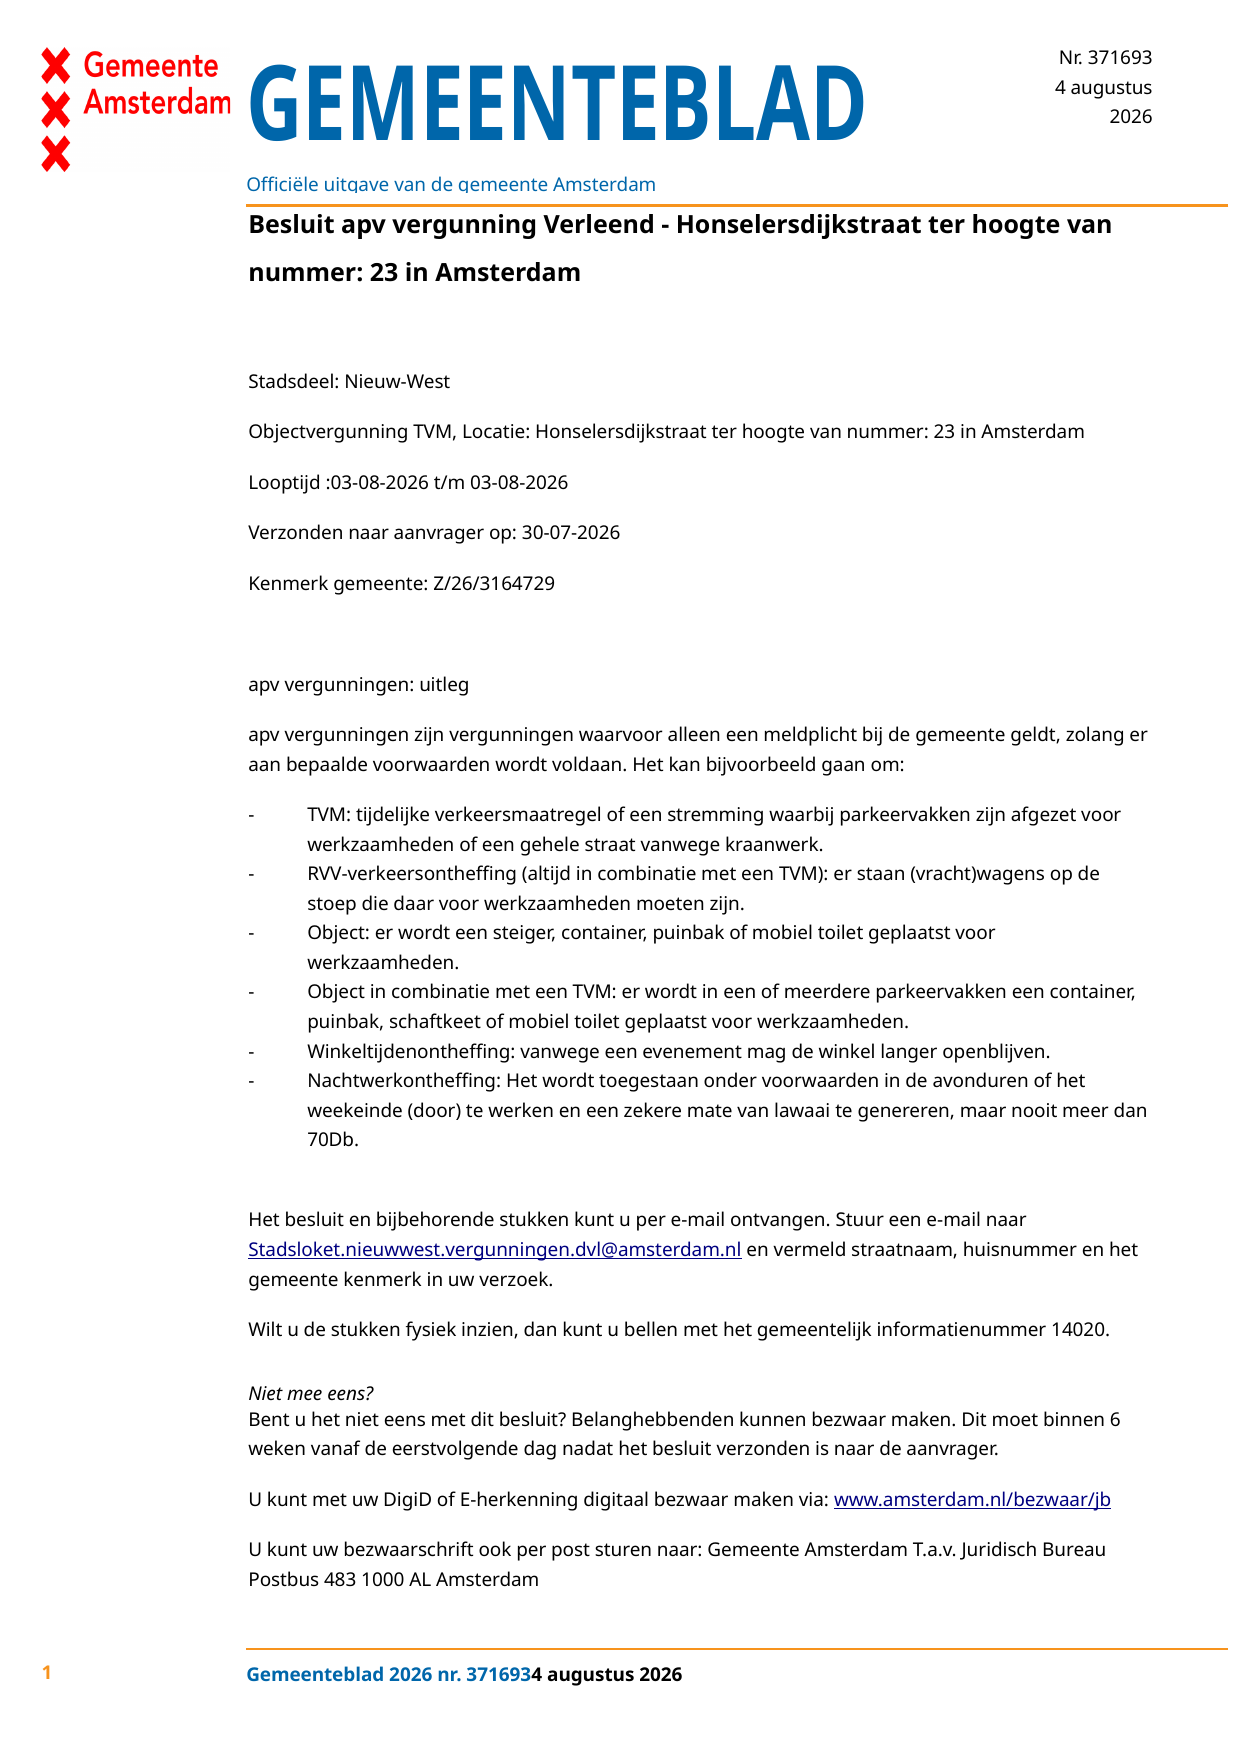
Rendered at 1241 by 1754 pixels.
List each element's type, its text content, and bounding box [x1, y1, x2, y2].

text Looptijd :03-08-2026 t/m 03-08-2026 [248, 469, 1152, 495]
text Stadsdeel: Nieuw-West [248, 368, 1152, 394]
list RVV-verkeersontheffing (altijd in combinatie met een TVM): er staan (vracht)wagens op de stoep die daar voor werkzaamheden moeten zijn. [248, 860, 1152, 916]
text Bent u het niet eens met dit besluit? Belanghebbenden kunnen bezwaar maken. Dit moet binnen 6 weken vanaf de eerstvolgende dag nadat het besluit verzonden is naar de aanvrager. [248, 1406, 1152, 1461]
text Kenmerk gemeente: Z/26/3164729 [248, 570, 1152, 596]
text Besluit apv vergunning Verleend - Honselersdijkstraat ter hoogte van nummer: 23 in Amsterdam [248, 207, 1152, 288]
picture [41, 47, 231, 172]
list Nachtwerkontheffing: Het wordt toegestaan onder voorwaarden in de avonduren of het weekeinde (door) te werken en een zekere mate van lawaai te genereren, maar nooit meer dan 70Db. [248, 1067, 1152, 1152]
text apv vergunningen zijn vergunningen waarvoor alleen een meldplicht bij de gemeente geldt, zolang er aan bepaalde voorwaarden wordt voldaan. Het kan bijvoorbeeld gaan om: [248, 721, 1152, 777]
text U kunt met uw DigiD of E-herkenning digitaal bezwaar maken via: www.amsterdam.nl/bezwaar/jb [248, 1486, 1152, 1512]
text Objectvergunning TVM, Locatie: Honselersdijkstraat ter hoogte van nummer: 23 in Amsterdam [248, 419, 1152, 444]
list Object in combinatie met een TVM: er wordt in een of meerdere parkeervakken een container, puinbak, schaftkeet of mobiel toilet geplaatst voor werkzaamheden. [248, 979, 1152, 1034]
list TVM: tijdelijke verkeersmaatregel of een stremming waarbij parkeervakken zijn afgezet voor werkzaamheden of een gehele straat vanwege kraanwerk. [248, 801, 1152, 857]
text Verzonden naar aanvrager op: 30-07-2026 [248, 519, 1152, 545]
text Het besluit en bijbehorende stukken kunt u per e-mail ontvangen. Stuur een e-mail naar Stadsloket.nieuwwest.vergunningen.dvl@amsterdam.nl en vermeld straatnaam, huisnummer en het gemeente kenmerk in uw verzoek. [248, 1207, 1152, 1292]
text Niet mee eens? [248, 1380, 1152, 1406]
text U kunt uw bezwaarschrift ook per post sturen naar: Gemeente Amsterdam T.a.v. Juridisch Bureau Postbus 483 1000 AL Amsterdam [248, 1536, 1152, 1592]
text Wilt u de stukken fysiek inzien, dan kunt u bellen met het gemeentelijk informatienummer 14020. [248, 1316, 1152, 1342]
list Winkeltijdenontheffing: vanwege een evenement mag de winkel langer openblijven. [248, 1038, 1152, 1064]
list Object: er wordt een steiger, container, puinbak of mobiel toilet geplaatst voor werkzaamheden. [248, 919, 1152, 975]
text apv vergunningen: uitleg [248, 671, 1152, 697]
